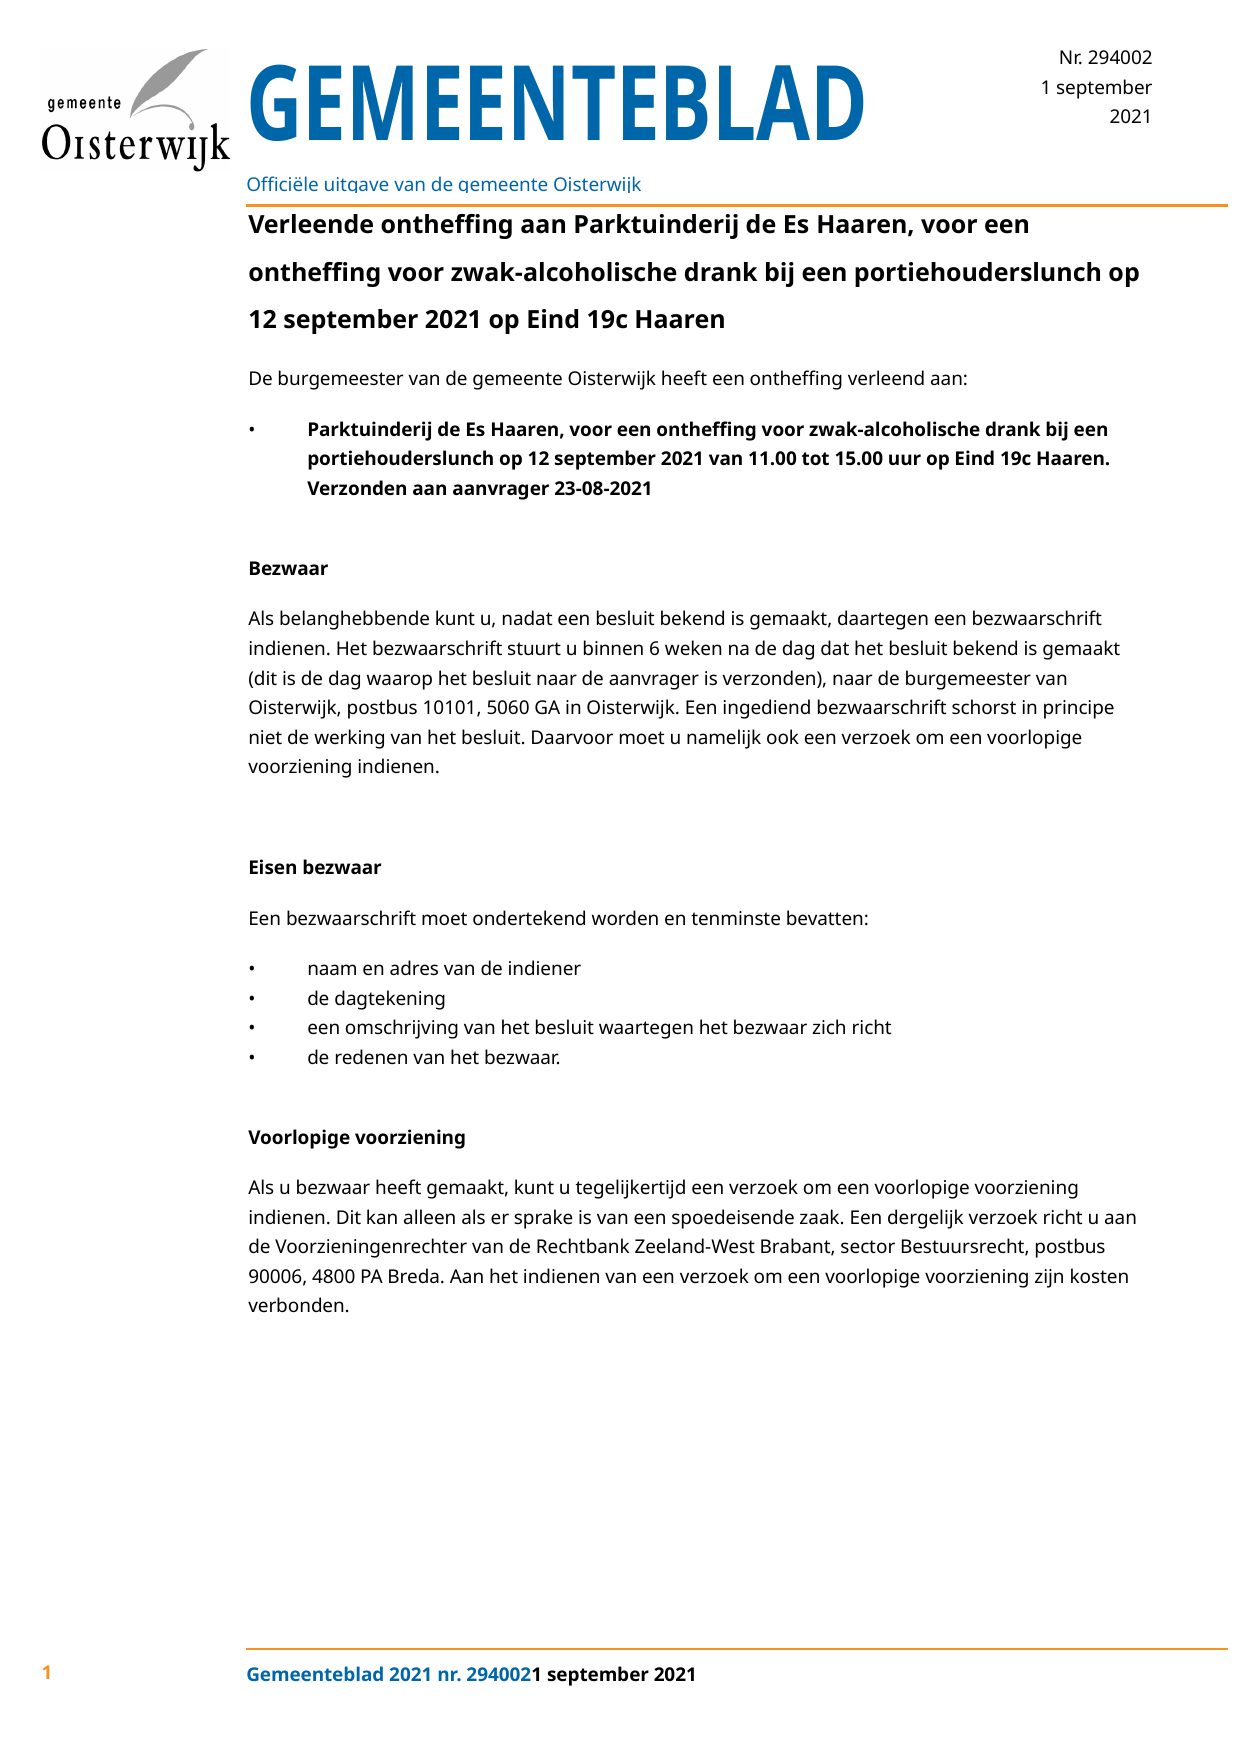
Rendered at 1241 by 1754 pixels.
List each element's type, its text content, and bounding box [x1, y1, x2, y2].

text Eisen bezwaar [248, 854, 1152, 880]
list de dagtekening [248, 985, 1152, 1010]
text Verleende ontheffing aan Parktuinderij de Es Haaren, voor een ontheffing voor zwak-alcoholische drank bij een portiehouderslunch op 12 september 2021 op Eind 19c Haaren [248, 207, 1152, 336]
text Als belanghebbende kunt u, nadat een besluit bekend is gemaakt, daartegen een bezwaarschrift indienen. Het bezwaarschrift stuurt u binnen 6 weken na de dag dat het besluit bekend is gemaakt (dit is de dag waarop het besluit naar de aanvrager is verzonden), naar de burgemeester van Oisterwijk, postbus 10101, 5060 GA in Oisterwijk. Een ingediend bezwaarschrift schorst in principe niet de werking van het besluit. Daarvoor moet u namelijk ook een verzoek om een voorlopige voorziening indienen. [248, 606, 1152, 779]
list Parktuinderij de Es Haaren, voor een ontheffing voor zwak-alcoholische drank bij een portiehouderslunch op 12 september 2021 van 11.00 tot 15.00 uur op Eind 19c Haaren. Verzonden aan aanvrager 23-08-2021 [248, 416, 1152, 501]
list de redenen van het bezwaar. [248, 1044, 1152, 1069]
list een omschrijving van het besluit waartegen het bezwaar zich richt [248, 1014, 1152, 1040]
text Als u bezwaar heeft gemaakt, kunt u tegelijkertijd een verzoek om een voorlopige voorziening indienen. Dit kan alleen als er sprake is van een spoedeisende zaak. Een dergelijk verzoek richt u aan de Voorzieningenrechter van de Rechtbank Zeeland-West Brabant, sector Bestuursrecht, postbus 90006, 4800 PA Breda. Aan het indienen van een verzoek om een voorlopige voorziening zijn kosten verbonden. [248, 1174, 1152, 1318]
text De burgemeester van de gemeente Oisterwijk heeft een ontheffing verleend aan: [248, 366, 1152, 391]
text Voorlopige voorziening [248, 1124, 1152, 1149]
text Een bezwaarschrift moet ondertekend worden en tenminste bevatten: [248, 905, 1152, 930]
picture [41, 47, 231, 172]
text Bezwaar [248, 555, 1152, 581]
list naam en adres van de indiener [248, 955, 1152, 981]
